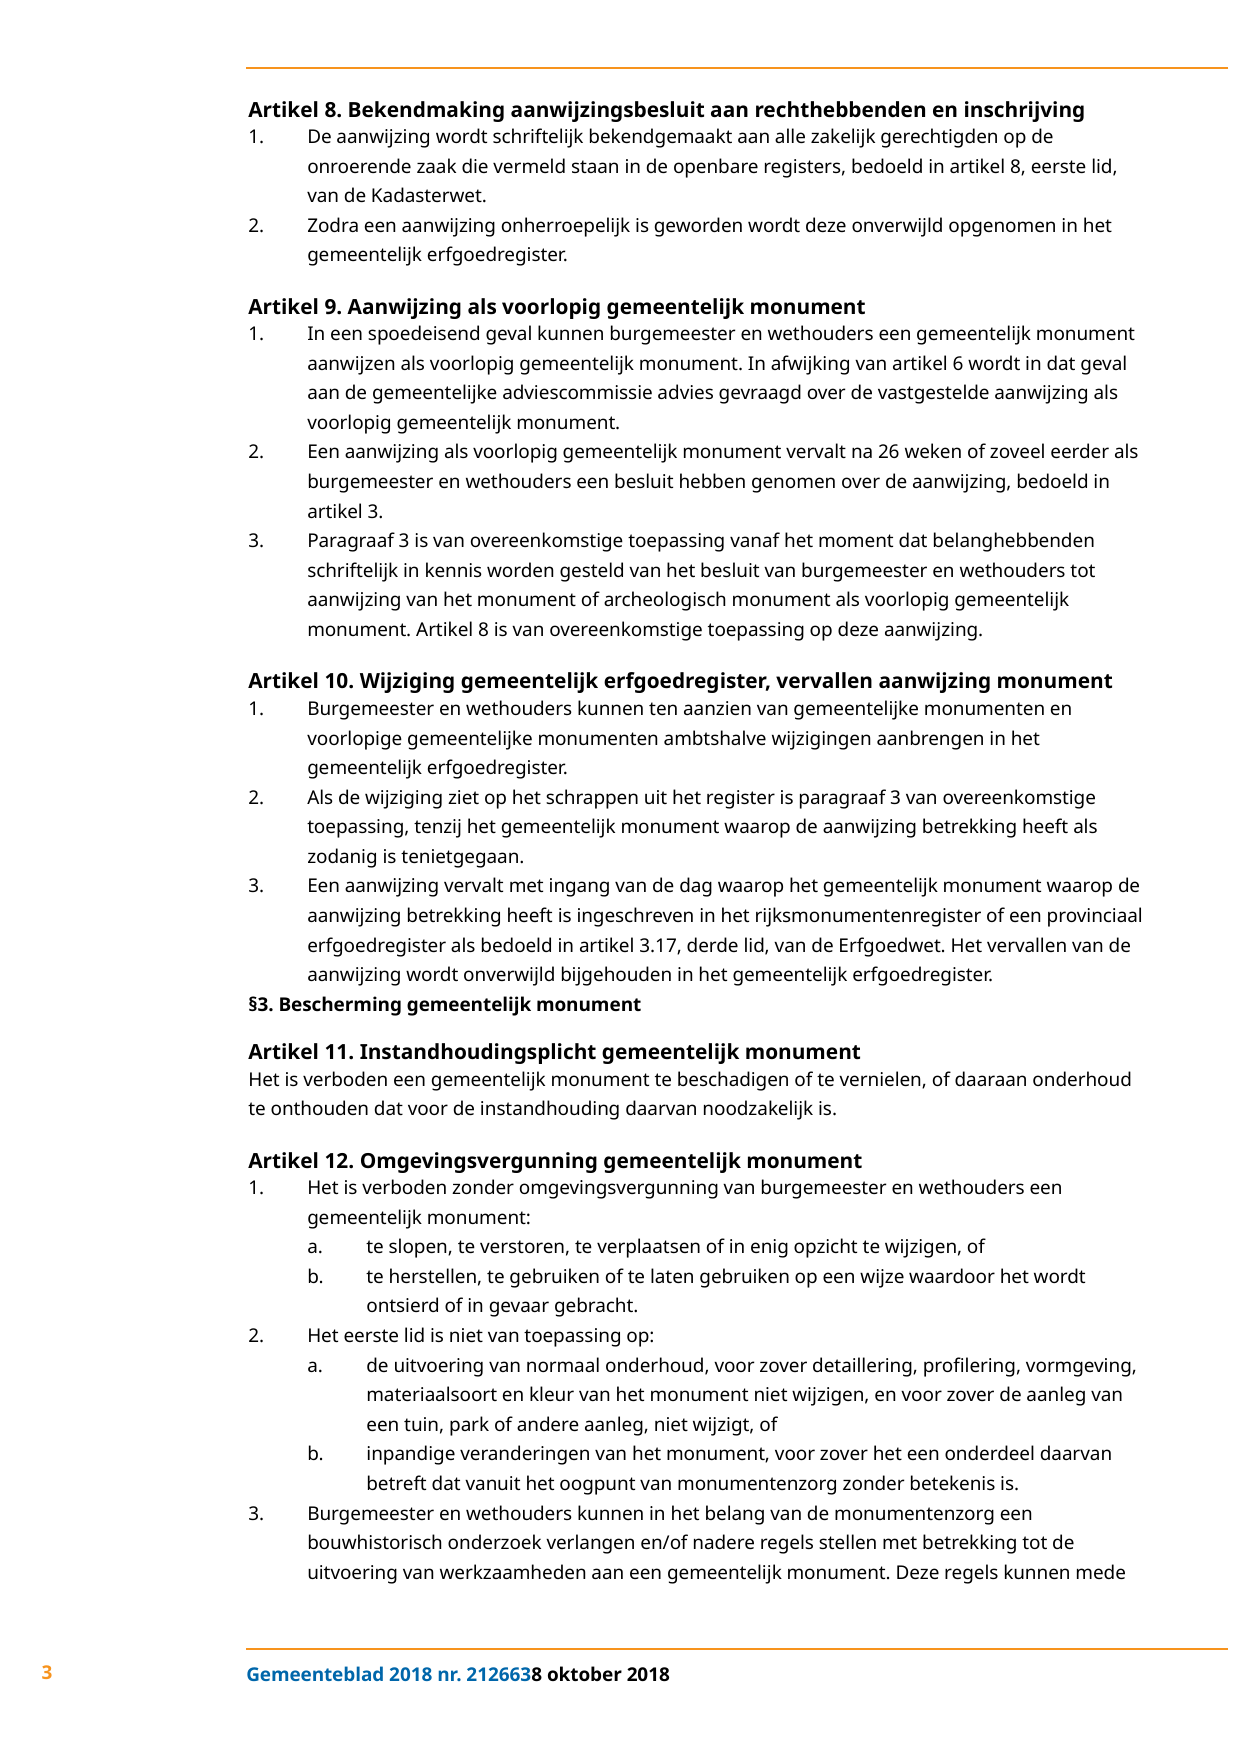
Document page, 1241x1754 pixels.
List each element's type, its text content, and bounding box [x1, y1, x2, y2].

list inpandige veranderingen van het monument, voor zover het een onderdeel daarvan betreft dat vanuit het oogpunt van monumentenzorg zonder betekenis is. [307, 1441, 1152, 1496]
text Artikel 10. Wijziging gemeentelijk erfgoedregister, vervallen aanwijzing monument [248, 667, 1152, 695]
text §3. Bescherming gemeentelijk monument [248, 991, 1152, 1017]
list Het eerste lid is niet van toepassing op: [248, 1322, 1152, 1348]
picture [41, 47, 231, 172]
list Zodra een aanwijzing onherroepelijk is geworden wordt deze onverwijld opgenomen in het gemeentelijk erfgoedregister. [248, 212, 1152, 267]
list te slopen, te verstoren, te verplaatsen of in enig opzicht te wijzigen, of [307, 1233, 1152, 1259]
list De aanwijzing wordt schriftelijk bekendgemaakt aan alle zakelijk gerechtigden op de onroerende zaak die vermeld staan in de openbare registers, bedoeld in artikel 8, eerste lid, van de Kadasterwet. [248, 123, 1152, 208]
list Paragraaf 3 is van overeenkomstige toepassing vanaf het moment dat belanghebbenden schriftelijk in kennis worden gesteld van het besluit van burgemeester en wethouders tot aanwijzing van het monument of archeologisch monument als voorlopig gemeentelijk monument. Artikel 8 is van overeenkomstige toepassing op deze aanwijzing. [248, 527, 1152, 642]
list Burgemeester en wethouders kunnen in het belang van de monumentenzorg een bouwhistorisch onderzoek verlangen en/of nadere regels stellen met betrekking tot de uitvoering van werkzaamheden aan een gemeentelijk monument. Deze regels kunnen mede [248, 1500, 1152, 1585]
list Het is verboden zonder omgevingsvergunning van burgemeester en wethouders een gemeentelijk monument: [248, 1174, 1152, 1230]
text Het is verboden een gemeentelijk monument te beschadigen of te vernielen, of daaraan onderhoud te onthouden dat voor de instandhouding daarvan noodzakelijk is. [248, 1066, 1152, 1121]
list Een aanwijzing vervalt met ingang van de dag waarop het gemeentelijk monument waarop de aanwijzing betrekking heeft is ingeschreven in het rijksmonumentenregister of een provinciaal erfgoedregister als bedoeld in artikel 3.17, derde lid, van de Erfgoedwet. Het vervallen van de aanwijzing wordt onverwijld bijgehouden in het gemeentelijk erfgoedregister. [248, 873, 1152, 987]
list Burgemeester en wethouders kunnen ten aanzien van gemeentelijke monumenten en voorlopige gemeentelijke monumenten ambtshalve wijzigingen aanbrengen in het gemeentelijk erfgoedregister. [248, 695, 1152, 780]
text Artikel 8. Bekendmaking aanwijzingsbesluit aan rechthebbenden en inschrijving [248, 95, 1152, 123]
text Artikel 12. Omgevingsvergunning gemeentelijk monument [248, 1146, 1152, 1174]
text Artikel 9. Aanwijzing als voorlopig gemeentelijk monument [248, 292, 1152, 320]
list de uitvoering van normaal onderhoud, voor zover detaillering, profilering, vormgeving, materiaalsoort en kleur van het monument niet wijzigen, en voor zover de aanleg van een tuin, park of andere aanleg, niet wijzigt, of [307, 1352, 1152, 1437]
text Artikel 11. Instandhoudingsplicht gemeentelijk monument [248, 1037, 1152, 1066]
list te herstellen, te gebruiken of te laten gebruiken op een wijze waardoor het wordt ontsierd of in gevaar gebracht. [307, 1263, 1152, 1318]
list In een spoedeisend geval kunnen burgemeester en wethouders een gemeentelijk monument aanwijzen als voorlopig gemeentelijk monument. In afwijking van artikel 6 wordt in dat geval aan de gemeentelijke adviescommissie advies gevraagd over de vastgestelde aanwijzing als voorlopig gemeentelijk monument. [248, 320, 1152, 435]
list Als de wijziging ziet op het schrappen uit het register is paragraaf 3 van overeenkomstige toepassing, tenzij het gemeentelijk monument waarop de aanwijzing betrekking heeft als zodanig is tenietgegaan. [248, 784, 1152, 869]
list Een aanwijzing als voorlopig gemeentelijk monument vervalt na 26 weken of zoveel eerder als burgemeester en wethouders een besluit hebben genomen over de aanwijzing, bedoeld in artikel 3. [248, 439, 1152, 524]
